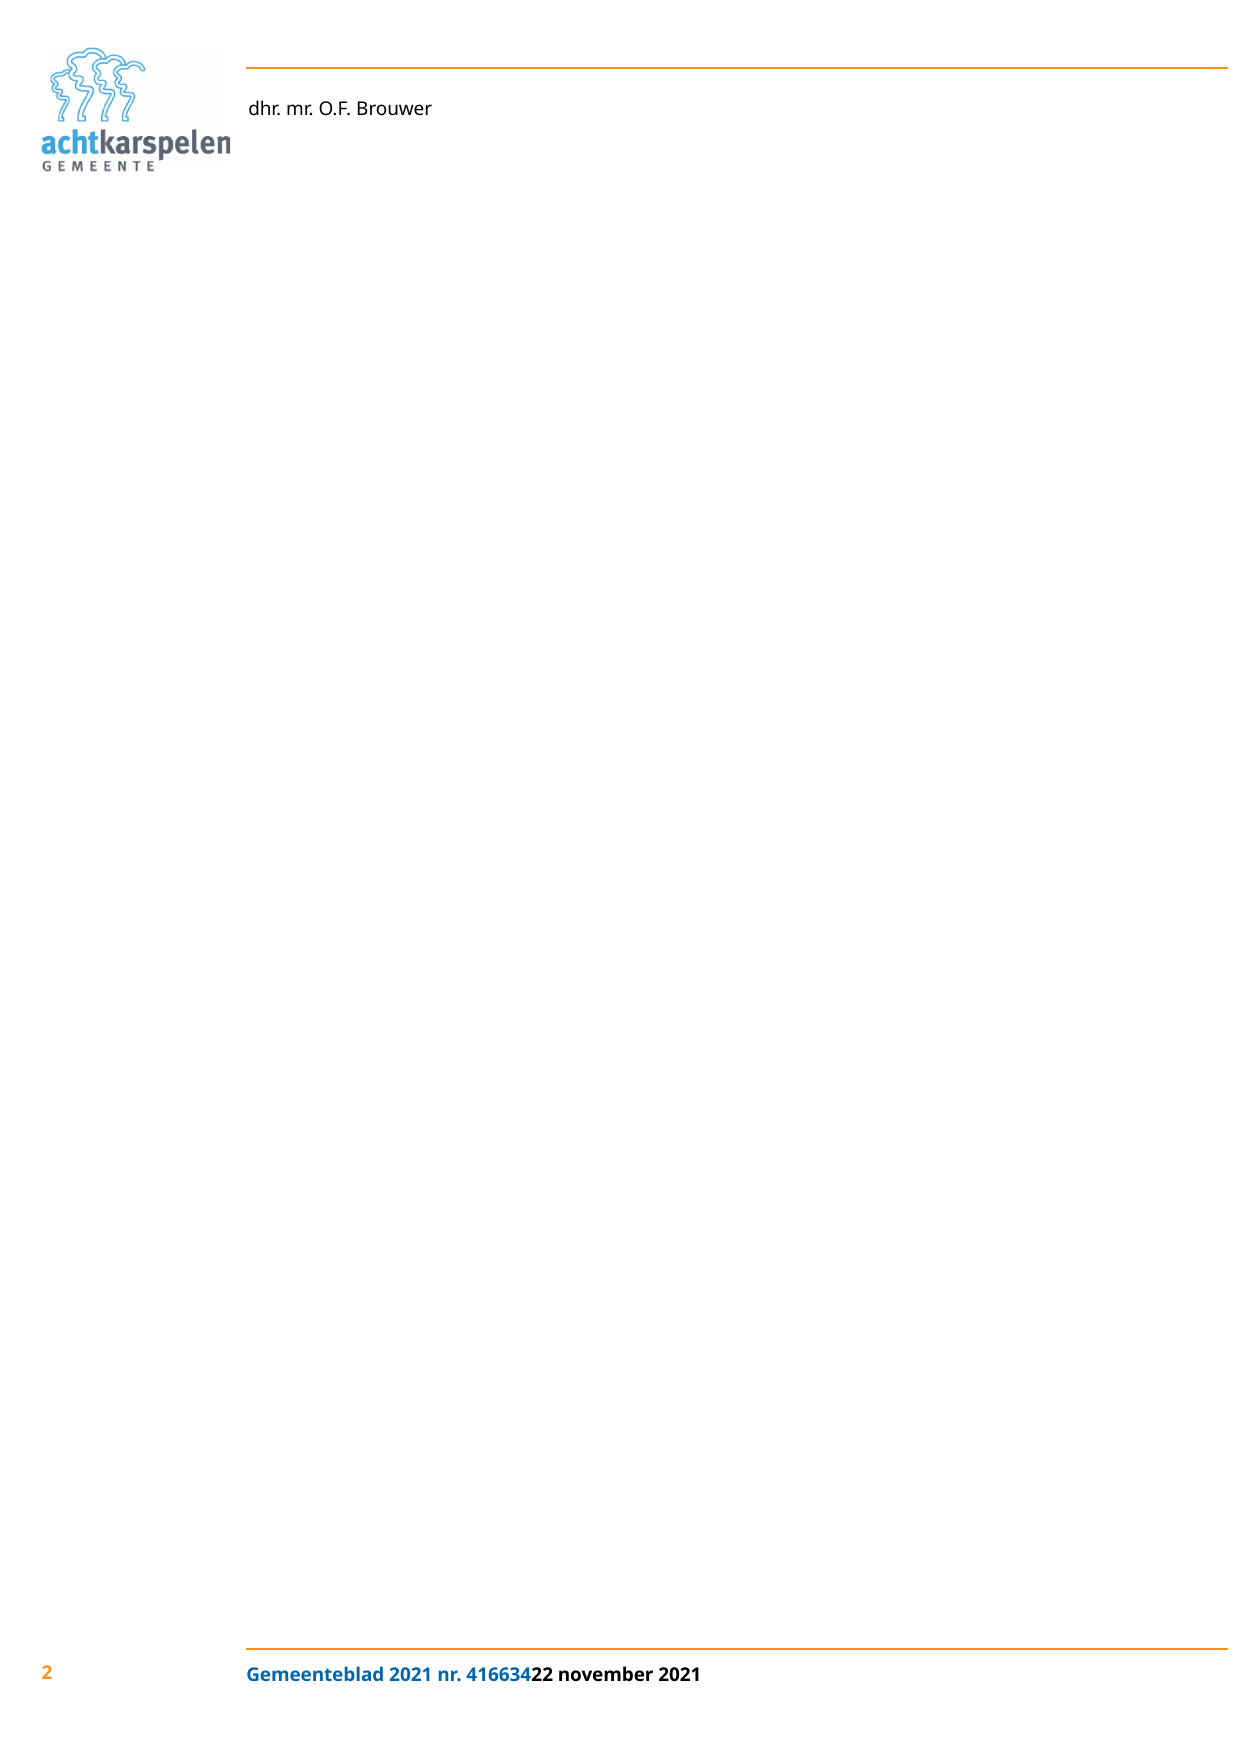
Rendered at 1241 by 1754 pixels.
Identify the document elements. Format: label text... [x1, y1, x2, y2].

text dhr. mr. O.F. Brouwer [248, 95, 1152, 121]
picture [41, 47, 231, 172]
